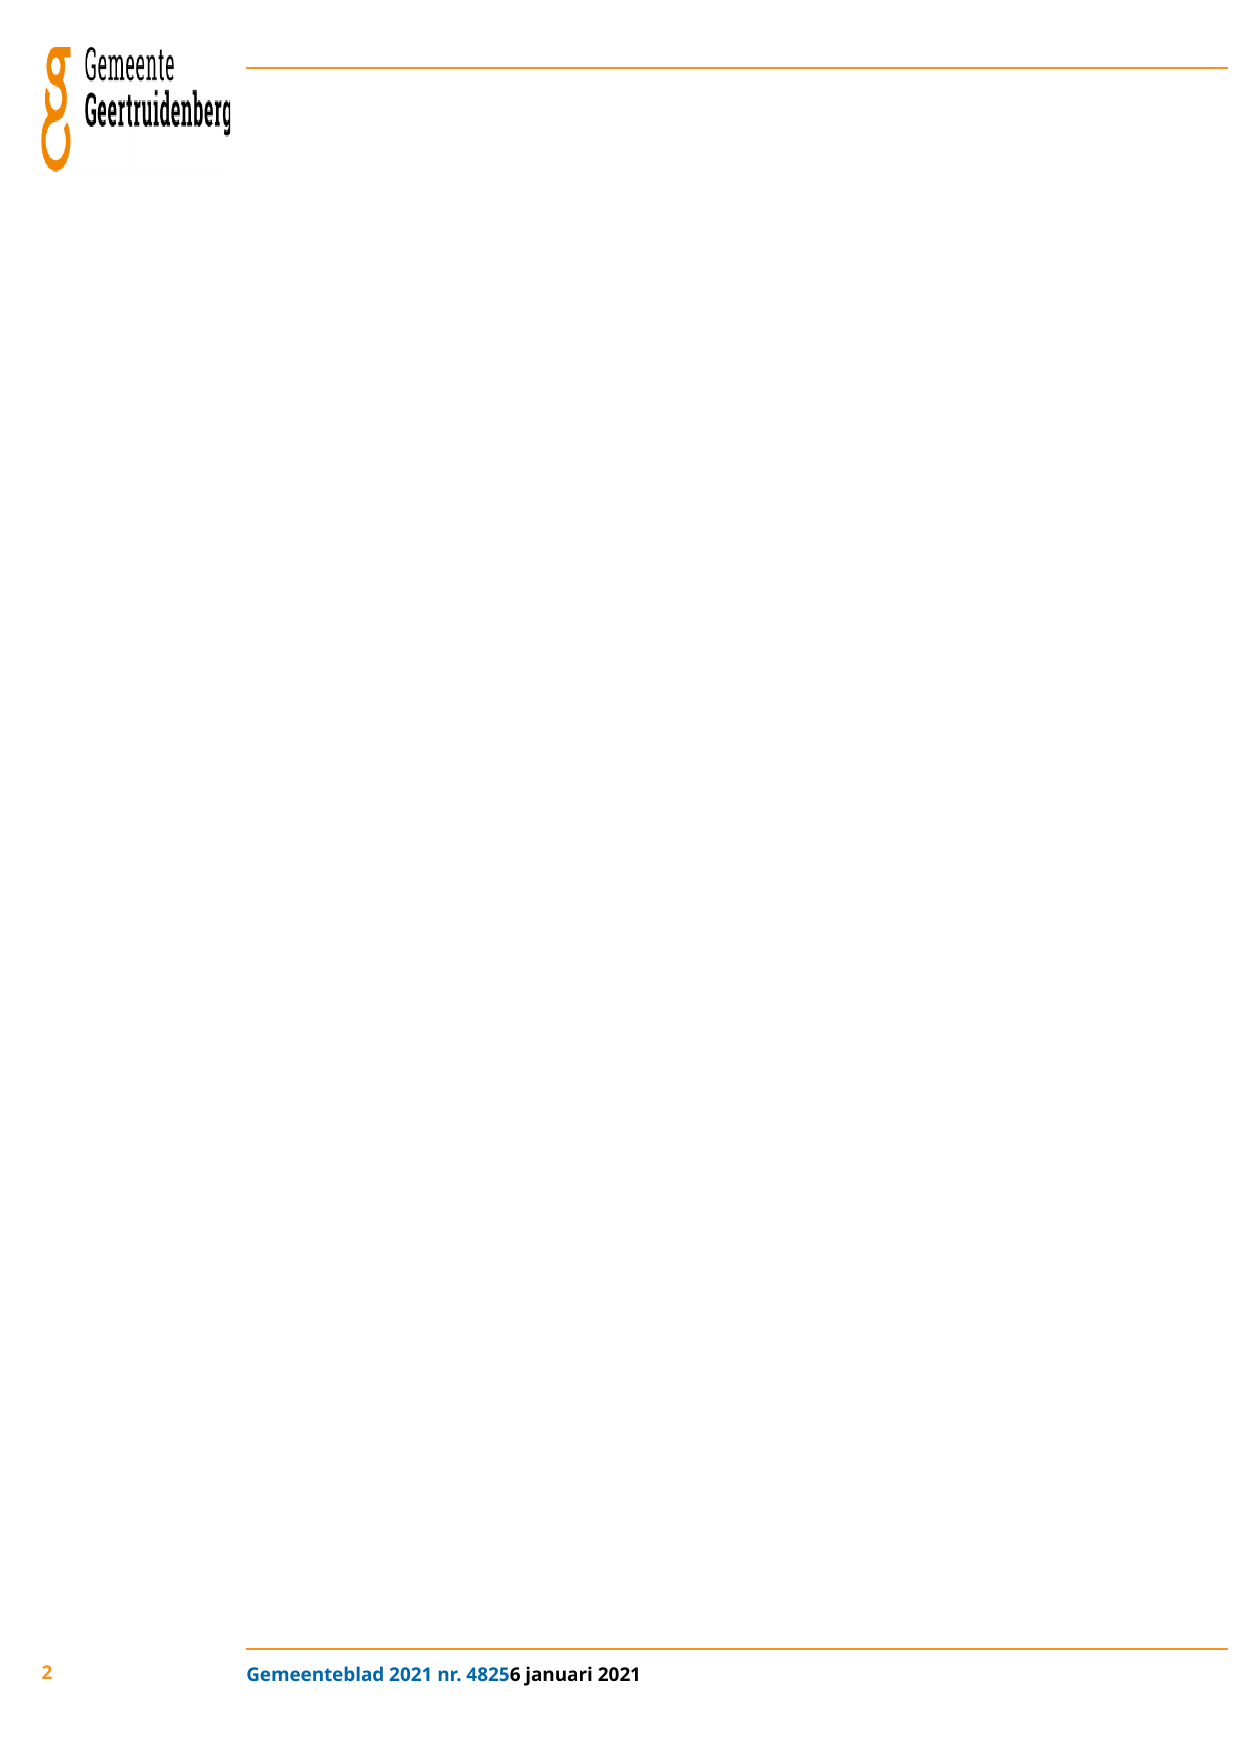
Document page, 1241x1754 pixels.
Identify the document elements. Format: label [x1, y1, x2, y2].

picture [41, 47, 231, 172]
